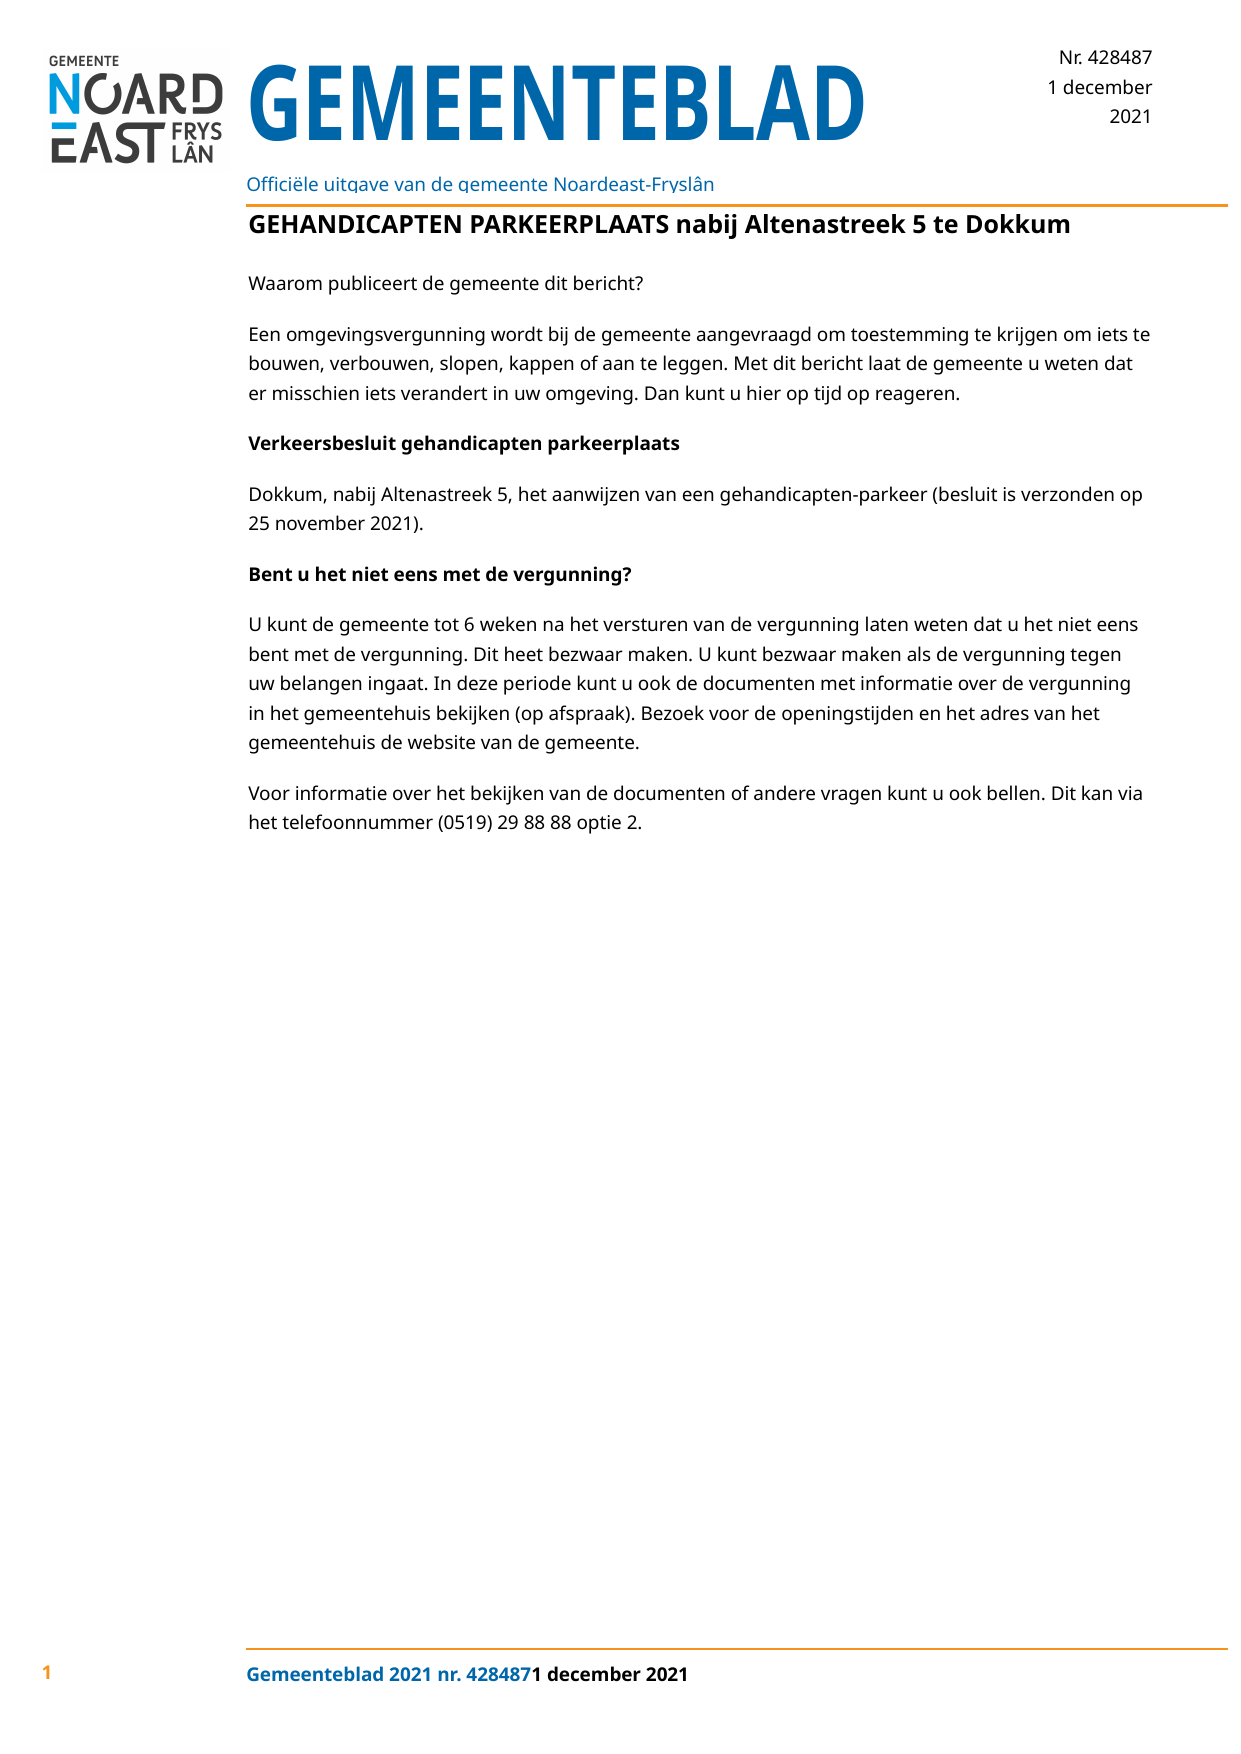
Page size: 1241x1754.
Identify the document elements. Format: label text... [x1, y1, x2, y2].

picture [41, 47, 231, 172]
text U kunt de gemeente tot 6 weken na het versturen van de vergunning laten weten dat u het niet eens bent met de vergunning. Dit heet bezwaar maken. U kunt bezwaar maken als de vergunning tegen uw belangen ingaat. In deze periode kunt u ook de documenten met informatie over de vergunning in het gemeentehuis bekijken (op afspraak). Bezoek voor de openingstijden en het adres van het gemeentehuis de website van de gemeente. [248, 611, 1152, 755]
text Waarom publiceert de gemeente dit bericht? [248, 270, 1152, 296]
text Bent u het niet eens met de vergunning? [248, 561, 1152, 586]
text Verkeersbesluit gehandicapten parkeerplaats [248, 430, 1152, 456]
text Een omgevingsvergunning wordt bij de gemeente aangevraagd om toestemming te krijgen om iets te bouwen, verbouwen, slopen, kappen of aan te leggen. Met dit bericht laat de gemeente u weten dat er misschien iets verandert in uw omgeving. Dan kunt u hier op tijd op reageren. [248, 321, 1152, 406]
text Dokkum, nabij Altenastreek 5, het aanwijzen van een gehandicapten-parkeer (besluit is verzonden op 25 november 2021). [248, 481, 1152, 536]
text GEHANDICAPTEN PARKEERPLAATS nabij Altenastreek 5 te Dokkum [248, 207, 1152, 241]
text Voor informatie over het bekijken van de documenten of andere vragen kunt u ook bellen. Dit kan via het telefoonnummer (0519) 29 88 88 optie 2. [248, 780, 1152, 835]
